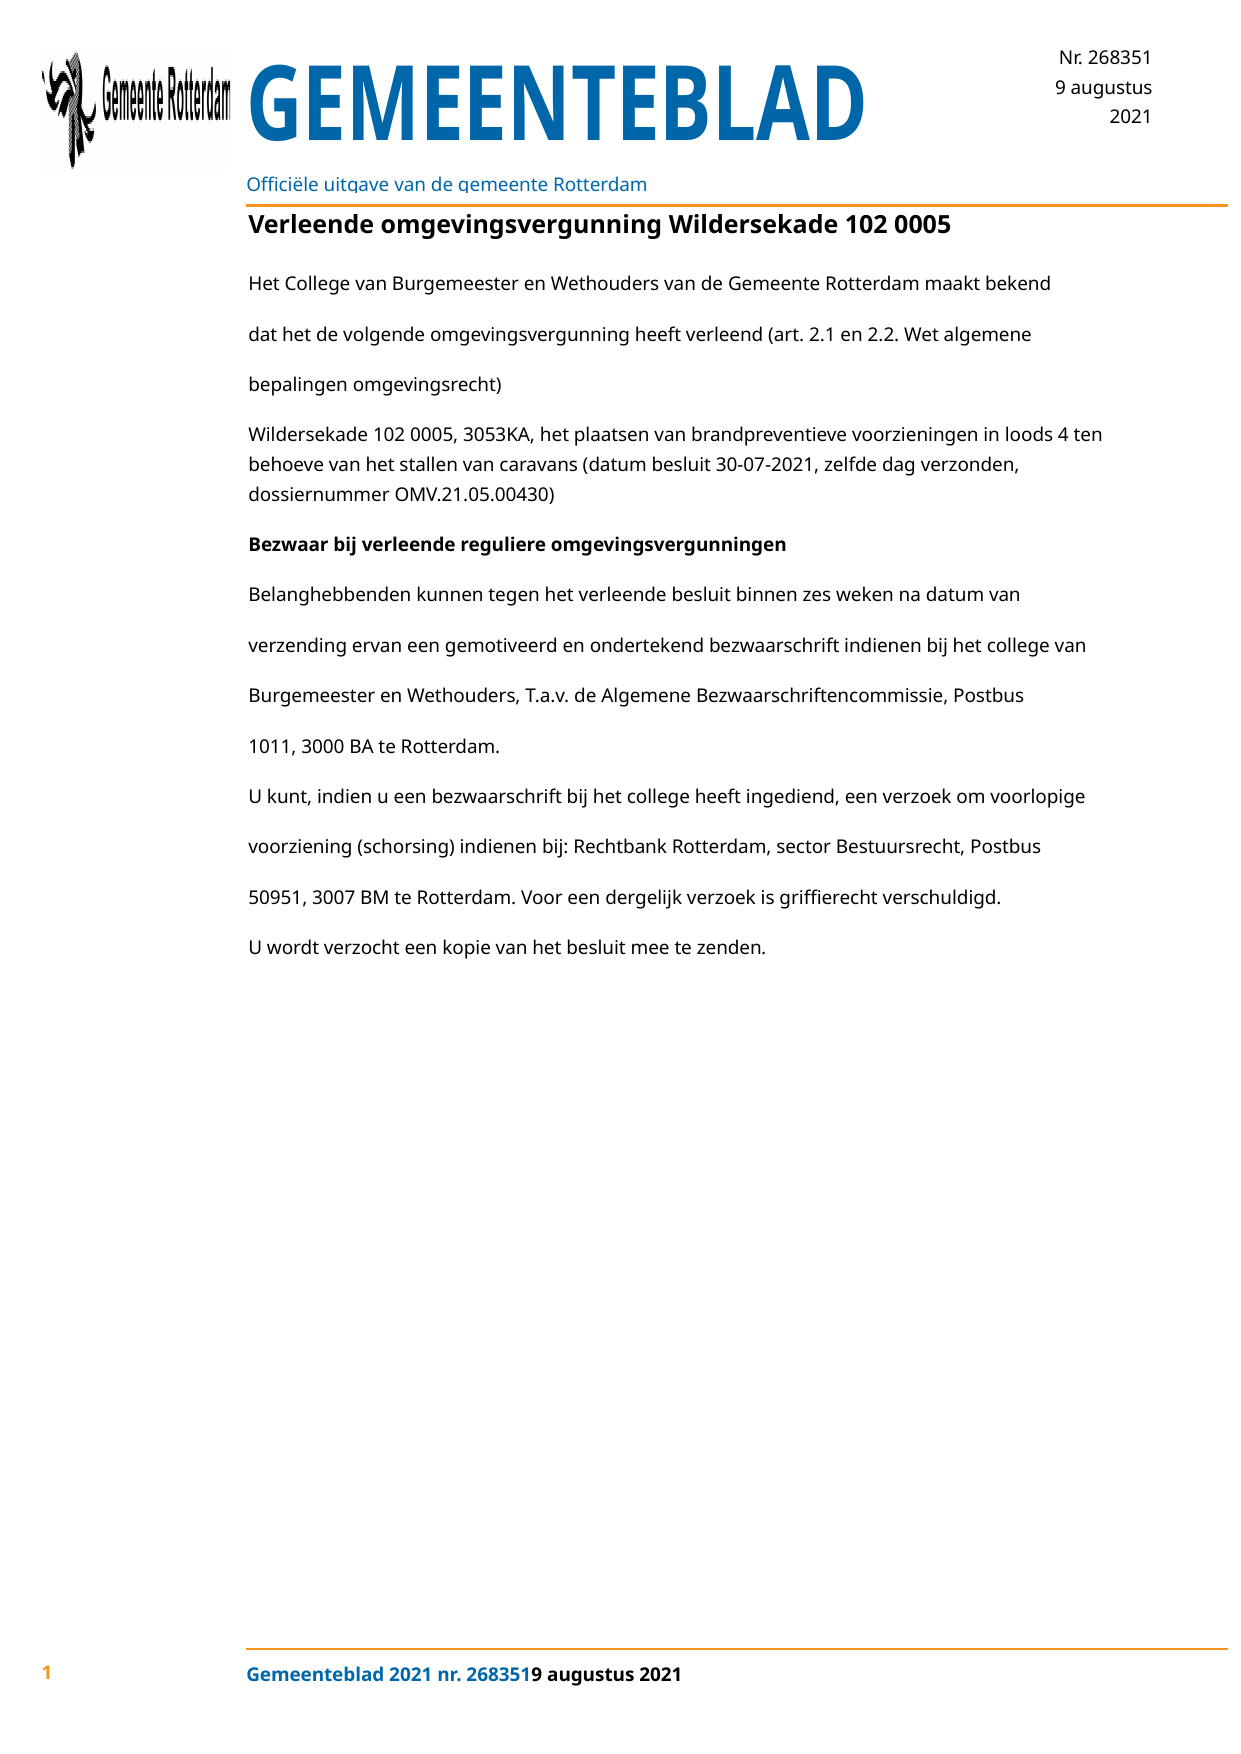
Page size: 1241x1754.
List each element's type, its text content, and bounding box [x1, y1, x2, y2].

picture [41, 47, 231, 172]
text Bezwaar bij verleende reguliere omgevingsvergunningen [248, 531, 1152, 557]
text Burgemeester en Wethouders, T.a.v. de Algemene Bezwaarschriftencommissie, Postbus [248, 682, 1152, 708]
text Het College van Burgemeester en Wethouders van de Gemeente Rotterdam maakt bekend [248, 270, 1152, 296]
text verzending ervan een gemotiveerd en ondertekend bezwaarschrift indienen bij het college van [248, 632, 1152, 658]
text U kunt, indien u een bezwaarschrift bij het college heeft ingediend, een verzoek om voorlopige [248, 783, 1152, 809]
text Belanghebbenden kunnen tegen het verleende besluit binnen zes weken na datum van [248, 582, 1152, 607]
text Wildersekade 102 0005, 3053KA, het plaatsen van brandpreventieve voorzieningen in loods 4 ten behoeve van het stallen van caravans (datum besluit 30-07-2021, zelfde dag verzonden, dossiernummer OMV.21.05.00430) [248, 422, 1152, 506]
text voorziening (schorsing) indienen bij: Rechtbank Rotterdam, sector Bestuursrecht, Postbus [248, 834, 1152, 859]
text bepalingen omgevingsrecht) [248, 371, 1152, 397]
text Verleende omgevingsvergunning Wildersekade 102 0005 [248, 207, 1152, 241]
text 50951, 3007 BM te Rotterdam. Voor een dergelijk verzoek is griffierecht verschuldigd. [248, 884, 1152, 910]
text dat het de volgende omgevingsvergunning heeft verleend (art. 2.1 en 2.2. Wet algemene [248, 321, 1152, 346]
text U wordt verzocht een kopie van het besluit mee te zenden. [248, 934, 1152, 960]
text 1011, 3000 BA te Rotterdam. [248, 733, 1152, 758]
